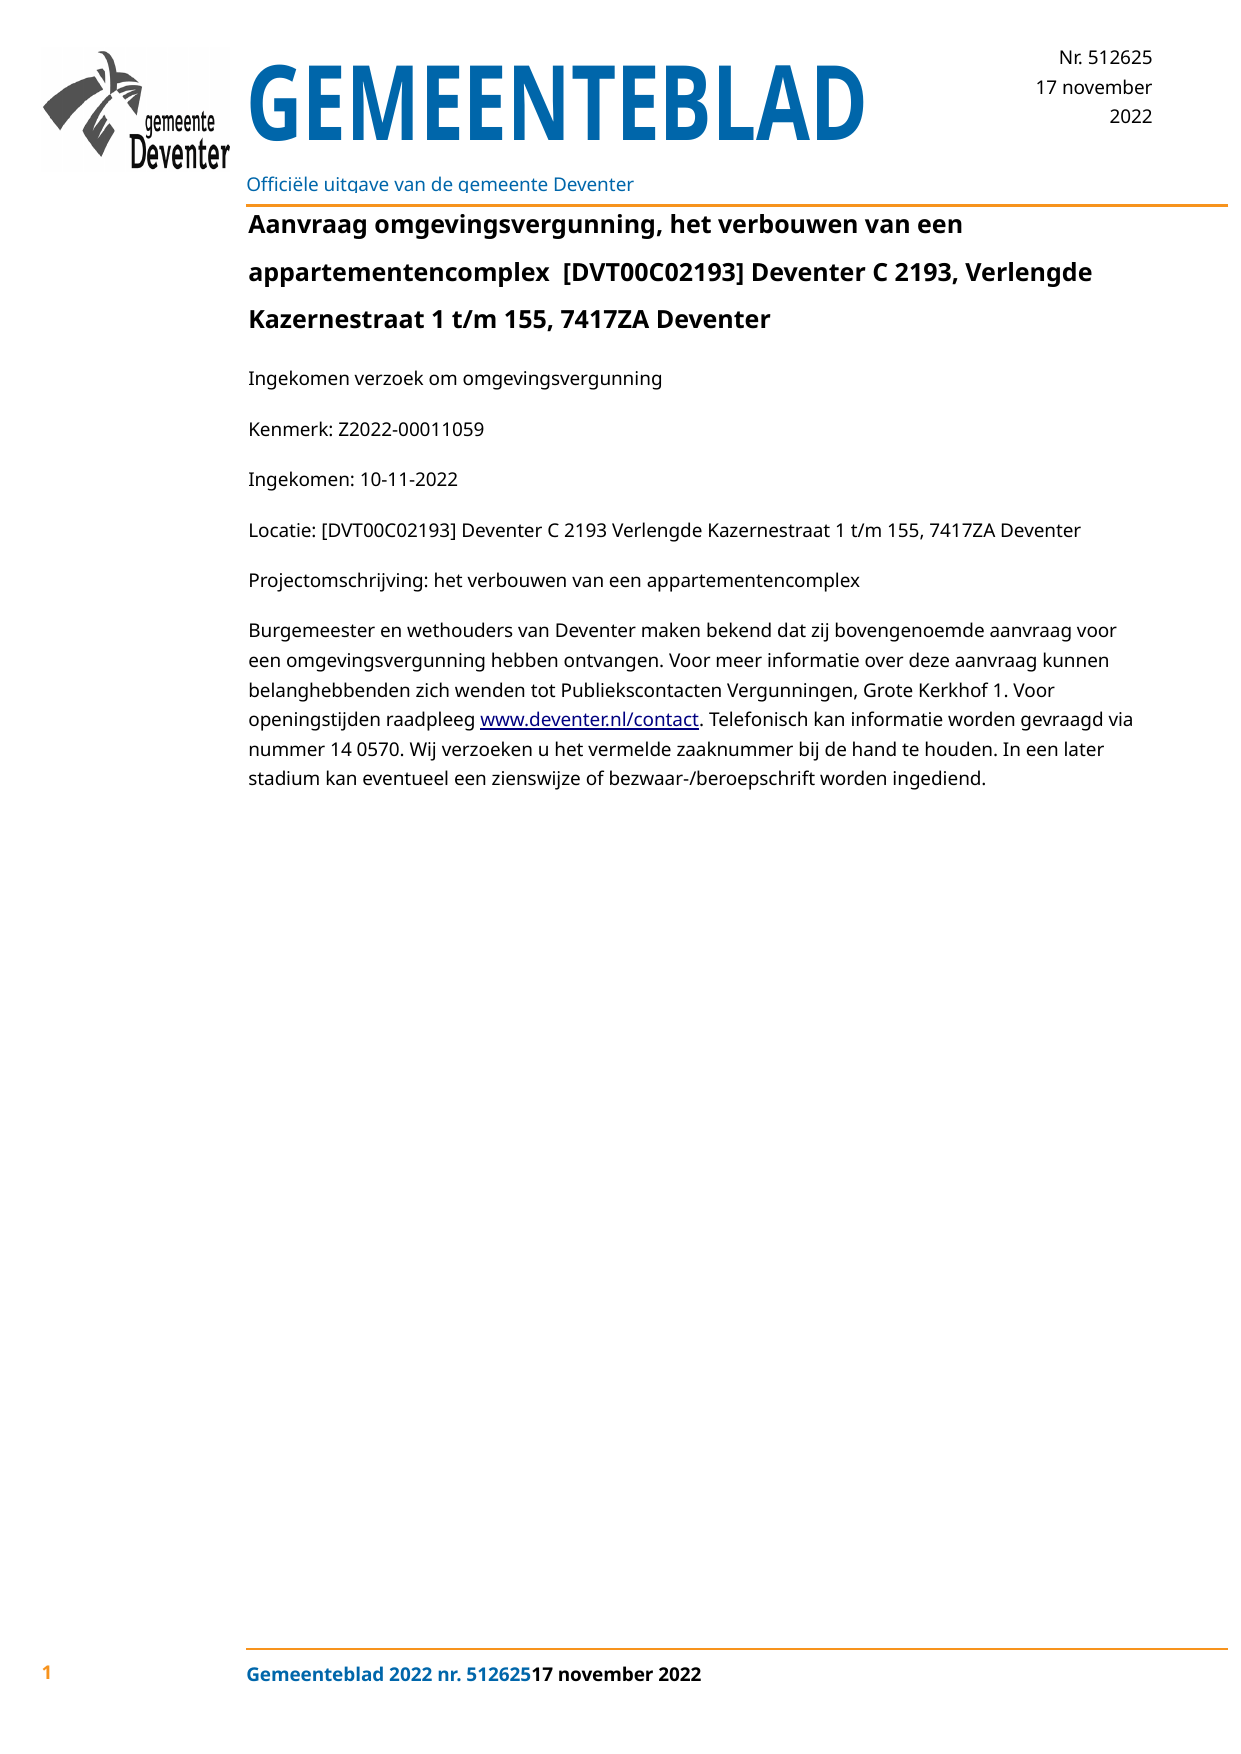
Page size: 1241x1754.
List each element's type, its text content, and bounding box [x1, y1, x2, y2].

text Ingekomen verzoek om omgevingsvergunning [248, 366, 1152, 391]
text Aanvraag omgevingsvergunning, het verbouwen van een appartementencomplex [DVT00C02193] Deventer C 2193, Verlengde Kazernestraat 1 t/m 155, 7417ZA Deventer [248, 207, 1152, 336]
picture [41, 47, 231, 172]
text Burgemeester en wethouders van Deventer maken bekend dat zij bovengenoemde aanvraag voor een omgevingsvergunning hebben ontvangen. Voor meer informatie over deze aanvraag kunnen belanghebbenden zich wenden tot Publiekscontacten Vergunningen, Grote Kerkhof 1. Voor openingstijden raadpleeg www.deventer.nl/contact. Telefonisch kan informatie worden gevraagd via nummer 14 0570. Wij verzoeken u het vermelde zaaknummer bij de hand te houden. In een later stadium kan eventueel een zienswijze of bezwaar-/beroepschrift worden ingediend. [248, 618, 1152, 791]
text Projectomschrijving: het verbouwen van een appartementencomplex [248, 567, 1152, 593]
text Locatie: [DVT00C02193] Deventer C 2193 Verlengde Kazernestraat 1 t/m 155, 7417ZA Deventer [248, 517, 1152, 542]
text Ingekomen: 10-11-2022 [248, 466, 1152, 492]
text Kenmerk: Z2022-00011059 [248, 416, 1152, 442]
